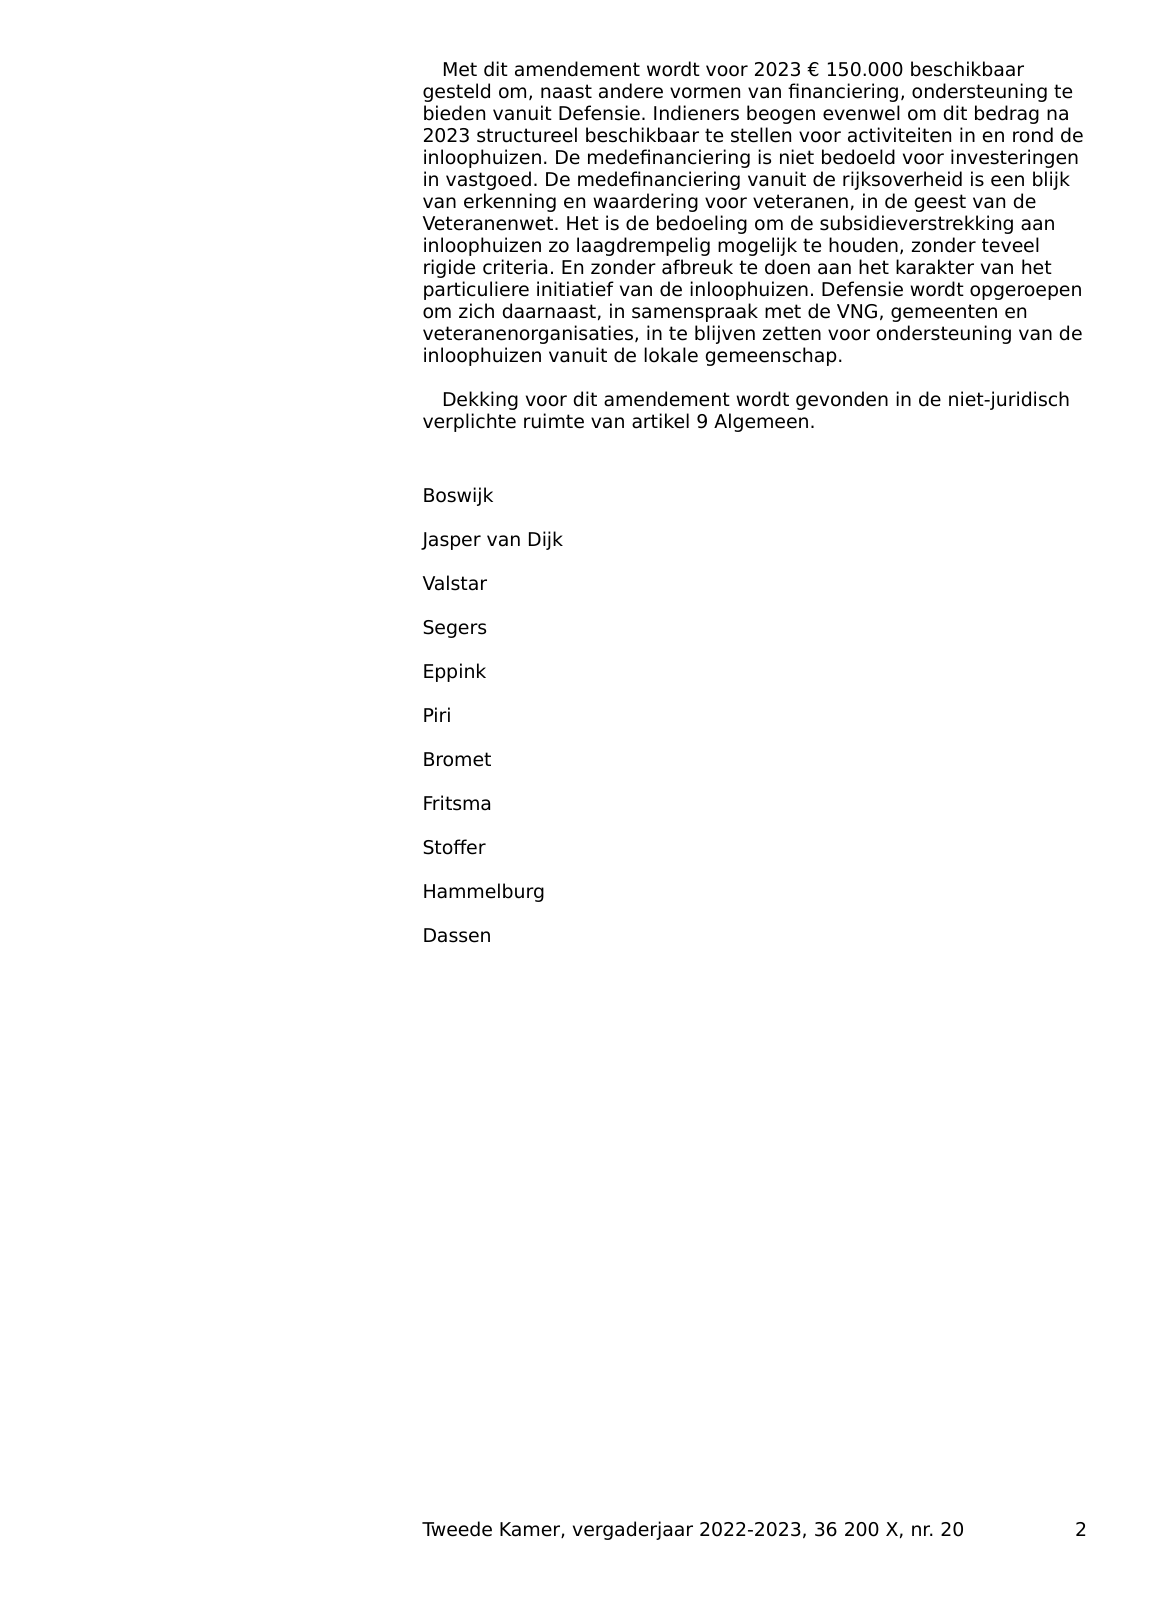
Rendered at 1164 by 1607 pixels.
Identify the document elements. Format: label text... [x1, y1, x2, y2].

text Dekking voor dit amendement wordt gevonden in de niet-juridisch verplichte ruimte van artikel 9 Algemeen. [422, 389, 1087, 433]
text Met dit amendement wordt voor 2023 € 150.000 beschikbaar gesteld om, naast andere vormen van financiering, ondersteuning te bieden vanuit Defensie. Indieners beogen evenwel om dit bedrag na 2023 structureel beschikbaar te stellen voor activiteiten in en rond de inloophuizen. De medefinanciering is niet bedoeld voor investeringen in vastgoed. De medefinanciering vanuit de rijksoverheid is een blijk van erkenning en waardering voor veteranen, in de geest van de Veteranenwet. Het is de bedoeling om de subsidieverstrekking aan inloophuizen zo laagdrempelig mogelijk te houden, zonder teveel rigide criteria. En zonder afbreuk te doen aan het karakter van het particuliere initiatief van de inloophuizen. Defensie wordt opgeroepen om zich daarnaast, in samenspraak met de VNG, gemeenten en veteranenorganisaties, in te blijven zetten voor ondersteuning van de inloophuizen vanuit de lokale gemeenschap. [422, 59, 1087, 367]
text Boswijk Jasper van Dijk Valstar Segers Eppink Piri Bromet Fritsma Stoffer Hammelburg Dassen [422, 463, 1087, 946]
